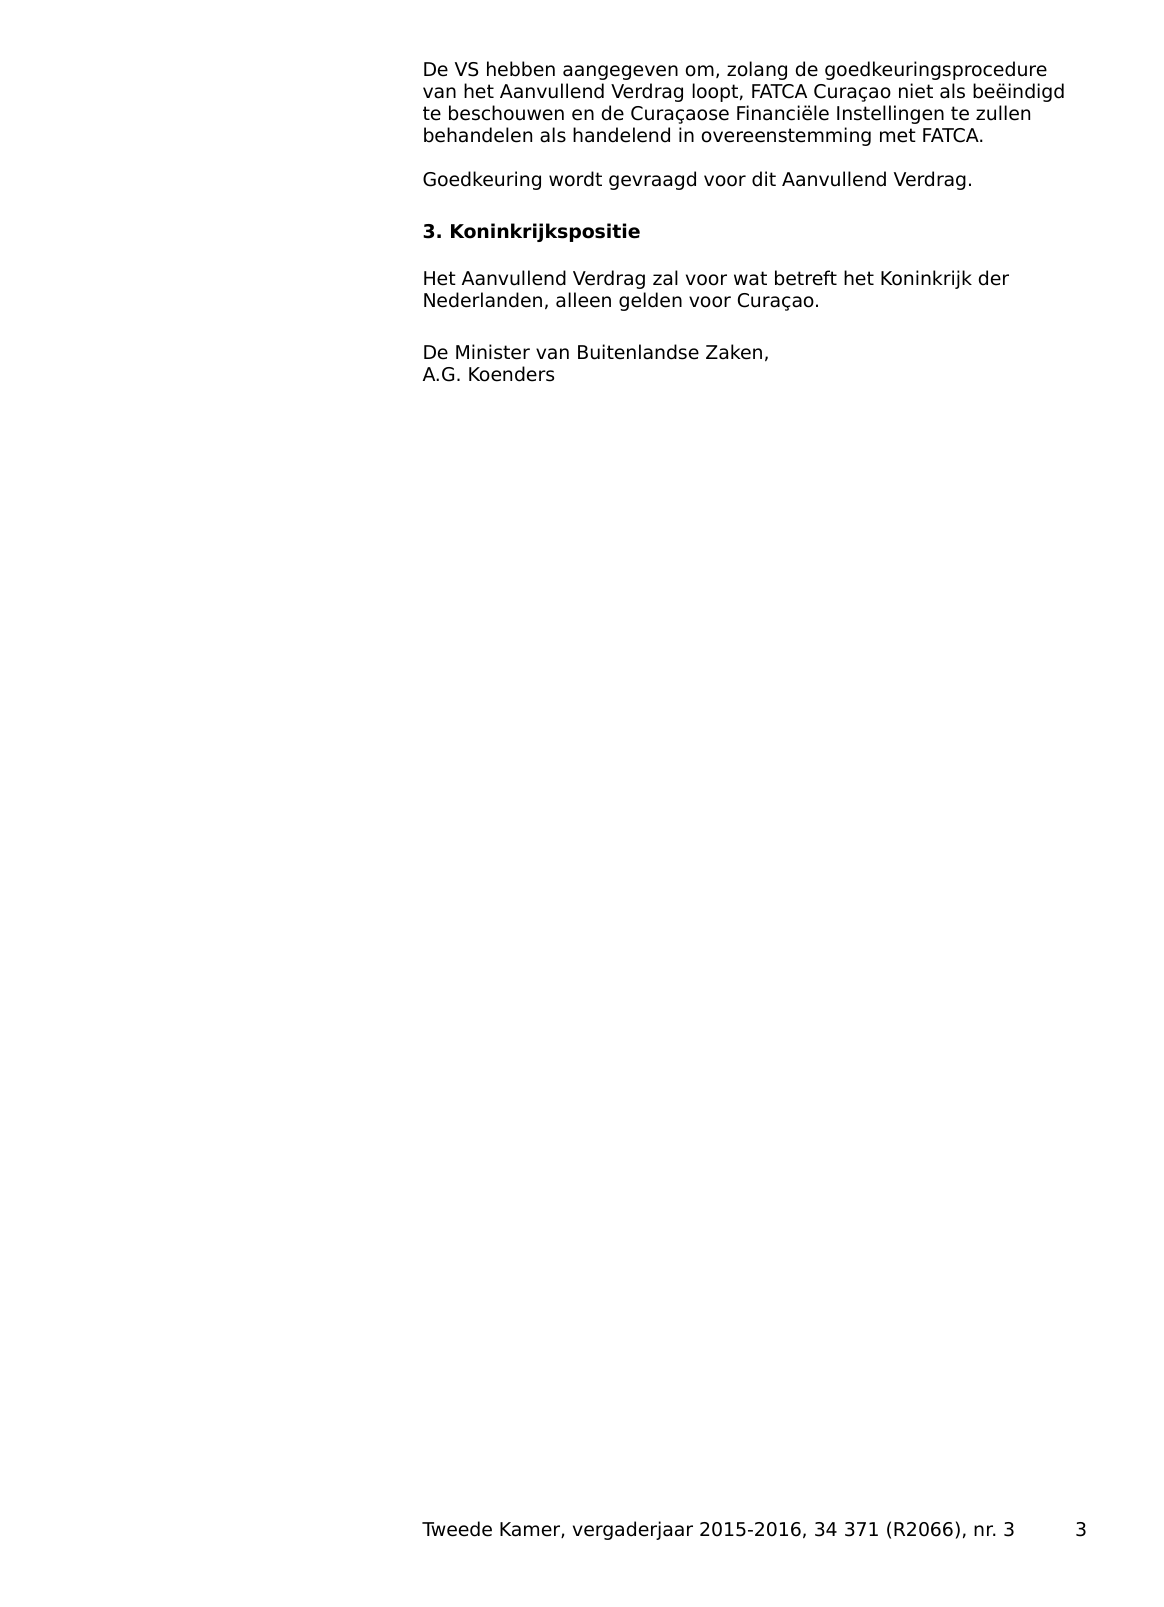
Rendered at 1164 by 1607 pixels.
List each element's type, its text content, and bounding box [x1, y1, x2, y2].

text Het Aanvullend Verdrag zal voor wat betreft het Koninkrijk der Nederlanden, alleen gelden voor Curaçao. [422, 268, 1087, 312]
text De VS hebben aangegeven om, zolang de goedkeuringsprocedure van het Aanvullend Verdrag loopt, FATCA Curaçao niet als beëindigd te beschouwen en de Curaçaose Financiële Instellingen te zullen behandelen als handelend in overeenstemming met FATCA. [422, 59, 1087, 147]
text Goedkeuring wordt gevraagd voor dit Aanvullend Verdrag. [422, 169, 1087, 191]
subtitle 3. Koninkrijkspositie [422, 221, 1087, 243]
text De Minister van Buitenlandse Zaken, A.G. Koenders [422, 342, 1087, 386]
